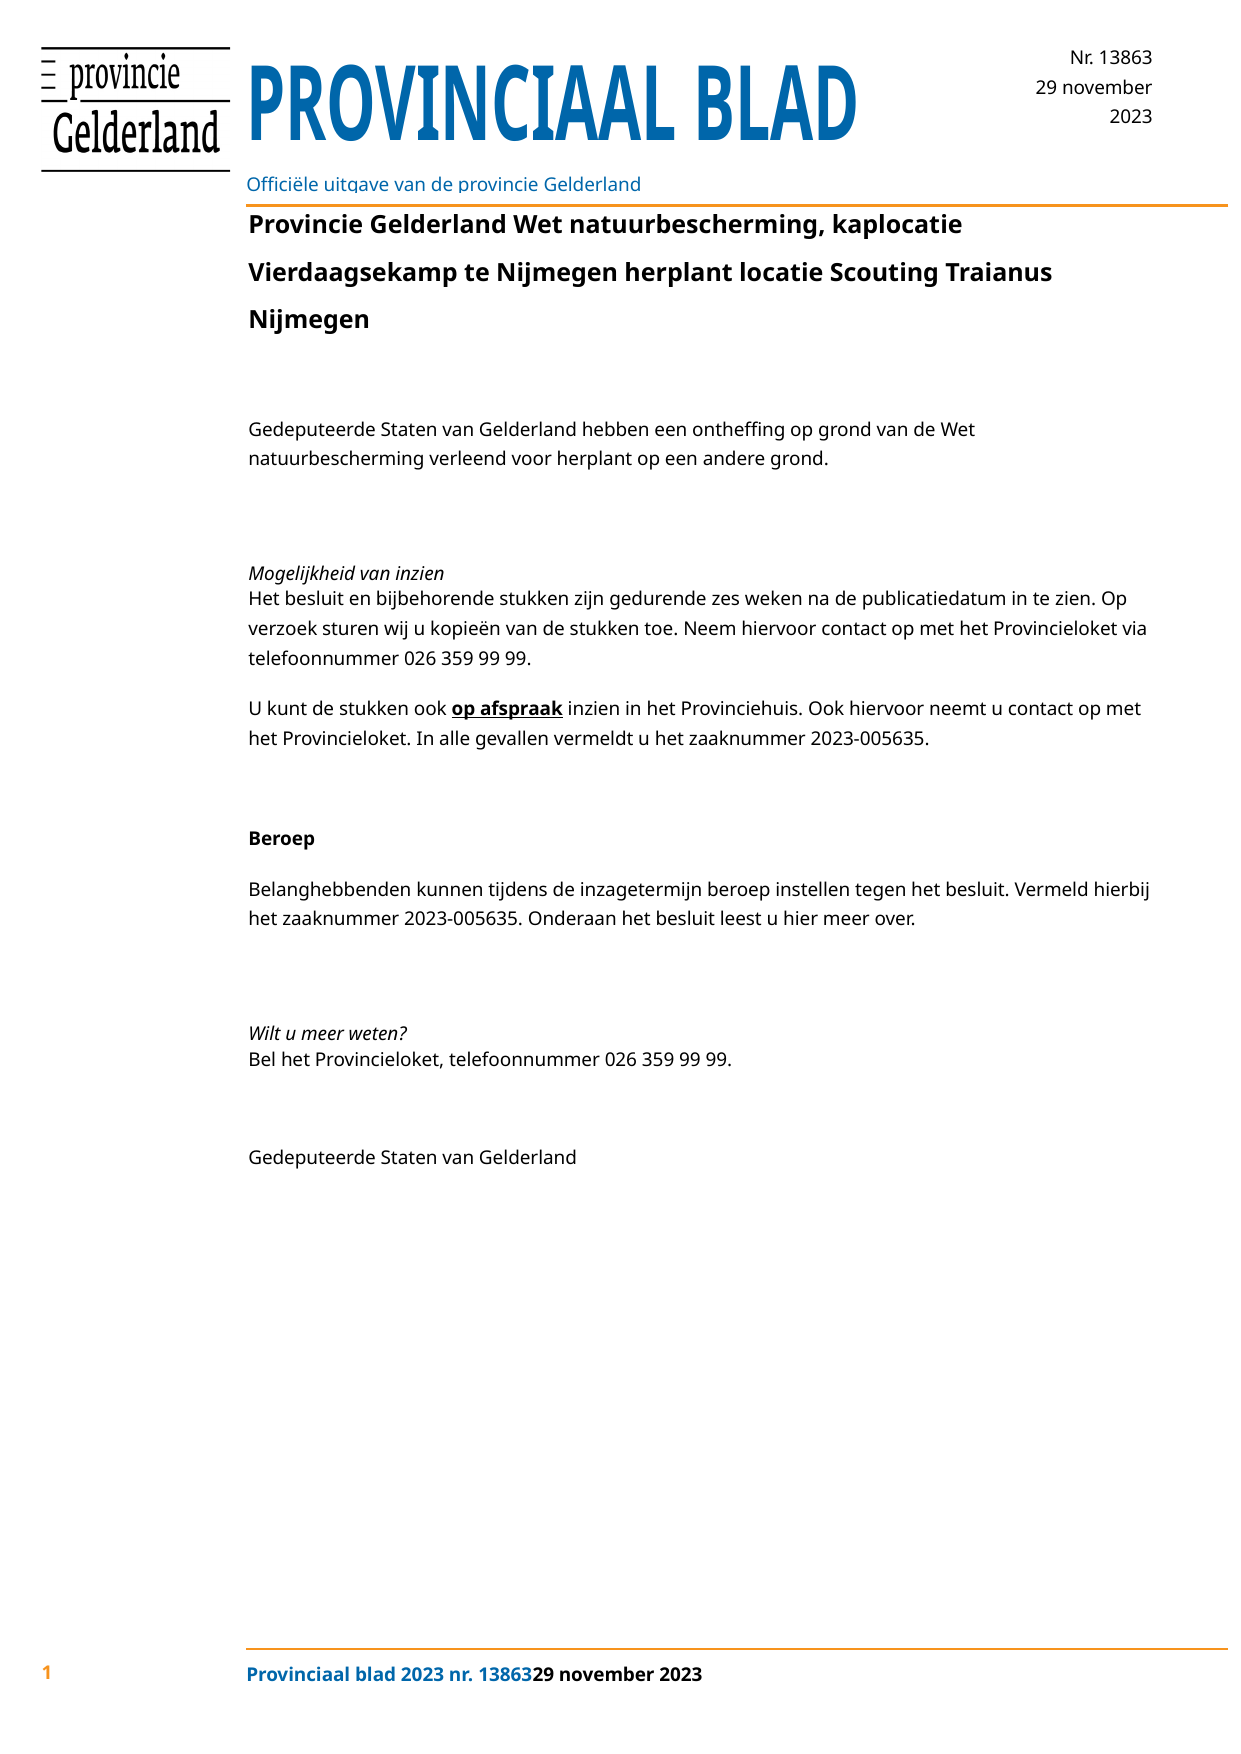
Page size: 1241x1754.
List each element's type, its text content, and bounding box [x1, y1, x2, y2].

text Bel het Provincieloket, telefoonnummer 026 359 99 99. [248, 1046, 1152, 1071]
text Wilt u meer weten? [248, 1020, 1152, 1046]
text Belanghebbenden kunnen tijdens de inzagetermijn beroep instellen tegen het besluit. Vermeld hierbij het zaaknummer 2023-005635. Onderaan het besluit leest u hier meer over. [248, 876, 1152, 931]
text Gedeputeerde Staten van Gelderland [248, 1144, 1152, 1170]
text Provincie Gelderland Wet natuurbescherming, kaplocatie Vierdaagsekamp te Nijmegen herplant locatie Scouting Traianus Nijmegen [248, 207, 1152, 336]
text Het besluit en bijbehorende stukken zijn gedurende zes weken na de publicatiedatum in te zien. Op verzoek sturen wij u kopieën van de stukken toe. Neem hiervoor contact op met het Provincieloket via telefoonnummer 026 359 99 99. [248, 586, 1152, 671]
text U kunt de stukken ook op afspraak inzien in het Provinciehuis. Ook hiervoor neemt u contact op met het Provincieloket. In alle gevallen vermeldt u het zaaknummer 2023-005635. [248, 695, 1152, 751]
text Mogelijkheid van inzien [248, 560, 1152, 586]
text Beroep [248, 826, 1152, 851]
text Gedeputeerde Staten van Gelderland hebben een ontheffing op grond van de Wet natuurbescherming verleend voor herplant op een andere grond. [248, 416, 1152, 471]
picture [41, 47, 231, 172]
